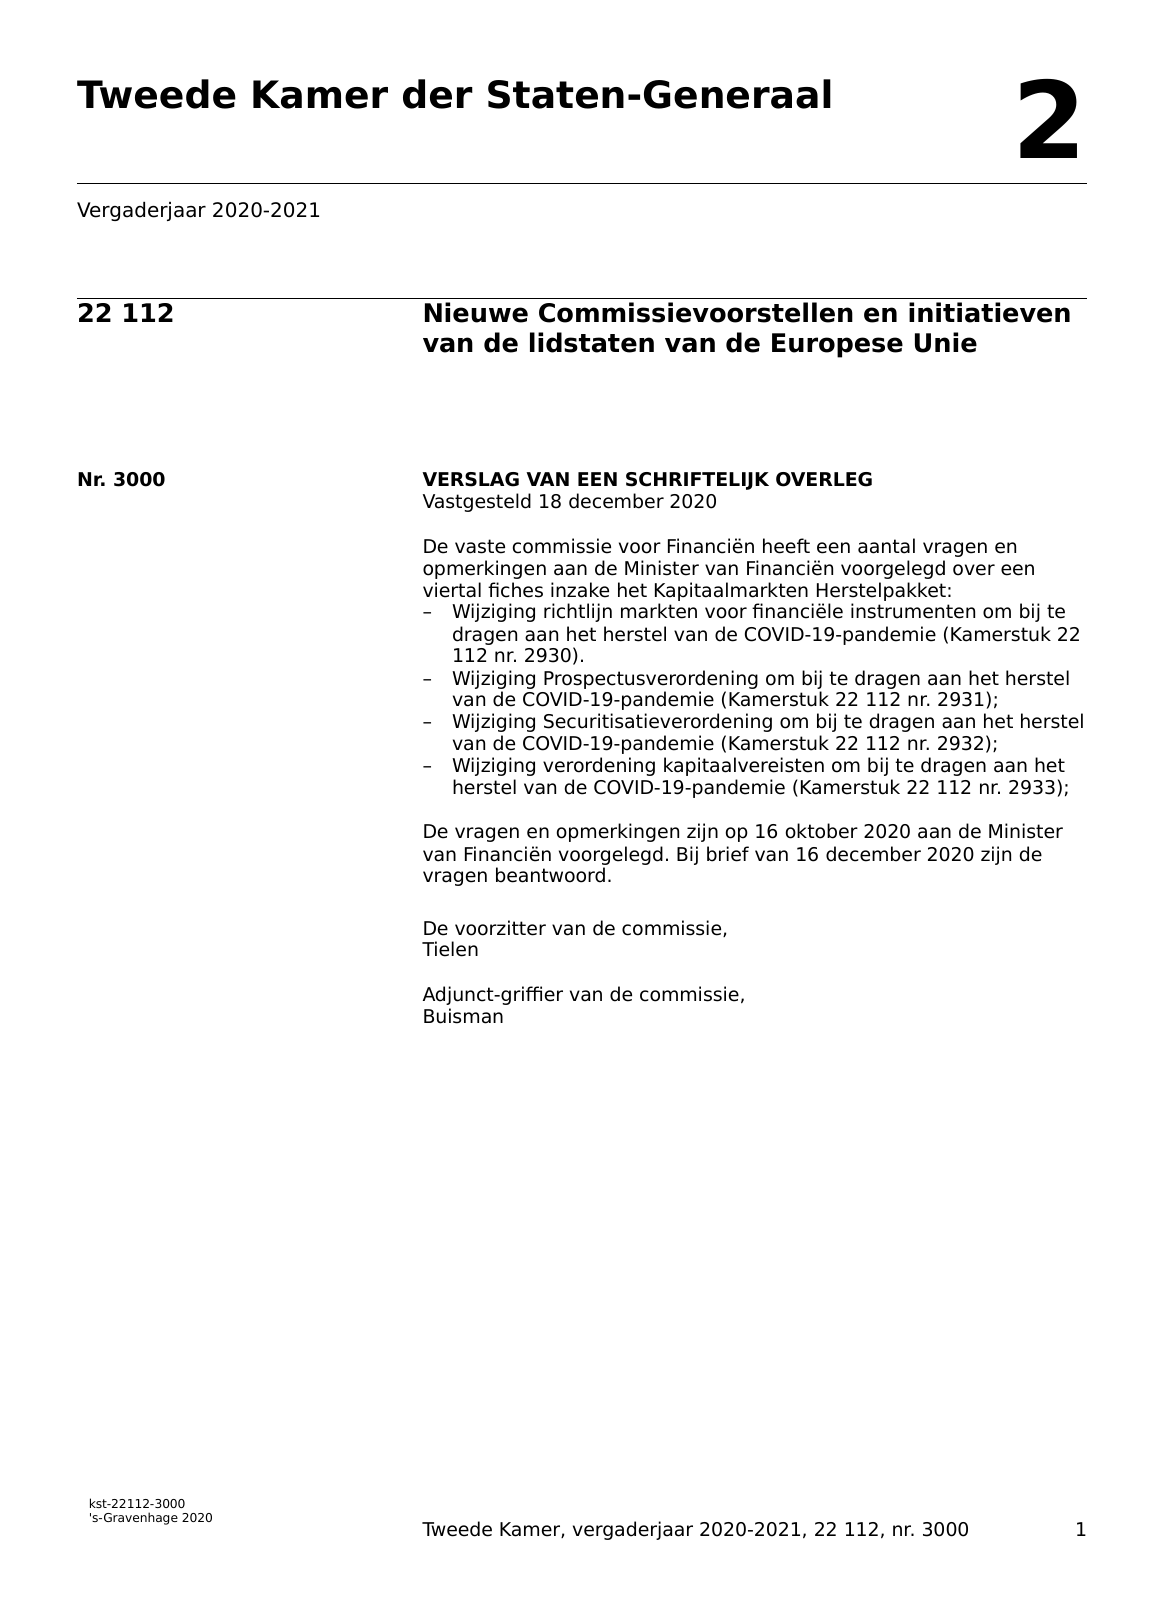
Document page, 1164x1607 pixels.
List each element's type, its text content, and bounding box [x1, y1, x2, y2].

subtitle 22 112 Nieuwe Commissievoorstellen en initiatieven van de lidstaten van de Europese Unie [77, 299, 1087, 358]
text – Wijziging richtlijn markten voor financiële instrumenten om bij te dragen aan het herstel van de COVID-19-pandemie (Kamerstuk 22 112 nr. 2930). [422, 601, 1087, 667]
text – Wijziging verordening kapitaalvereisten om bij te dragen aan het herstel van de COVID-19-pandemie (Kamerstuk 22 112 nr. 2933); [422, 755, 1087, 799]
table_header Tweede Kamer der Staten-Generaal [77, 59, 886, 183]
text – Wijziging Prospectusverordening om bij te dragen aan het herstel van de COVID-19-pandemie (Kamerstuk 22 112 nr. 2931); [422, 667, 1087, 711]
subtitle Nr. 3000 VERSLAG VAN EEN SCHRIFTELIJK OVERLEG [77, 469, 1087, 491]
text Adjunct-griffier van de commissie, Buisman [422, 983, 1087, 1027]
table_header 2 [886, 59, 1087, 183]
text – Wijziging Securitisatieverordening om bij te dragen aan het herstel van de COVID-19-pandemie (Kamerstuk 22 112 nr. 2932); [422, 711, 1087, 755]
text 's-Gravenhage 2020 [88, 1511, 323, 1525]
text De vragen en opmerkingen zijn op 16 oktober 2020 aan de Minister van Financiën voorgelegd. Bij brief van 16 december 2020 zijn de vragen beantwoord. [422, 821, 1087, 887]
table_cell Vergaderjaar 2020-2021 [77, 184, 1087, 298]
text kst-22112-3000 [88, 1497, 323, 1511]
text Vastgesteld 18 december 2020 [422, 491, 1087, 513]
text De voorzitter van de commissie, Tielen [422, 917, 1087, 961]
text De vaste commissie voor Financiën heeft een aantal vragen en opmerkingen aan de Minister van Financiën voorgelegd over een viertal fiches inzake het Kapitaalmarkten Herstelpakket: [422, 536, 1087, 601]
